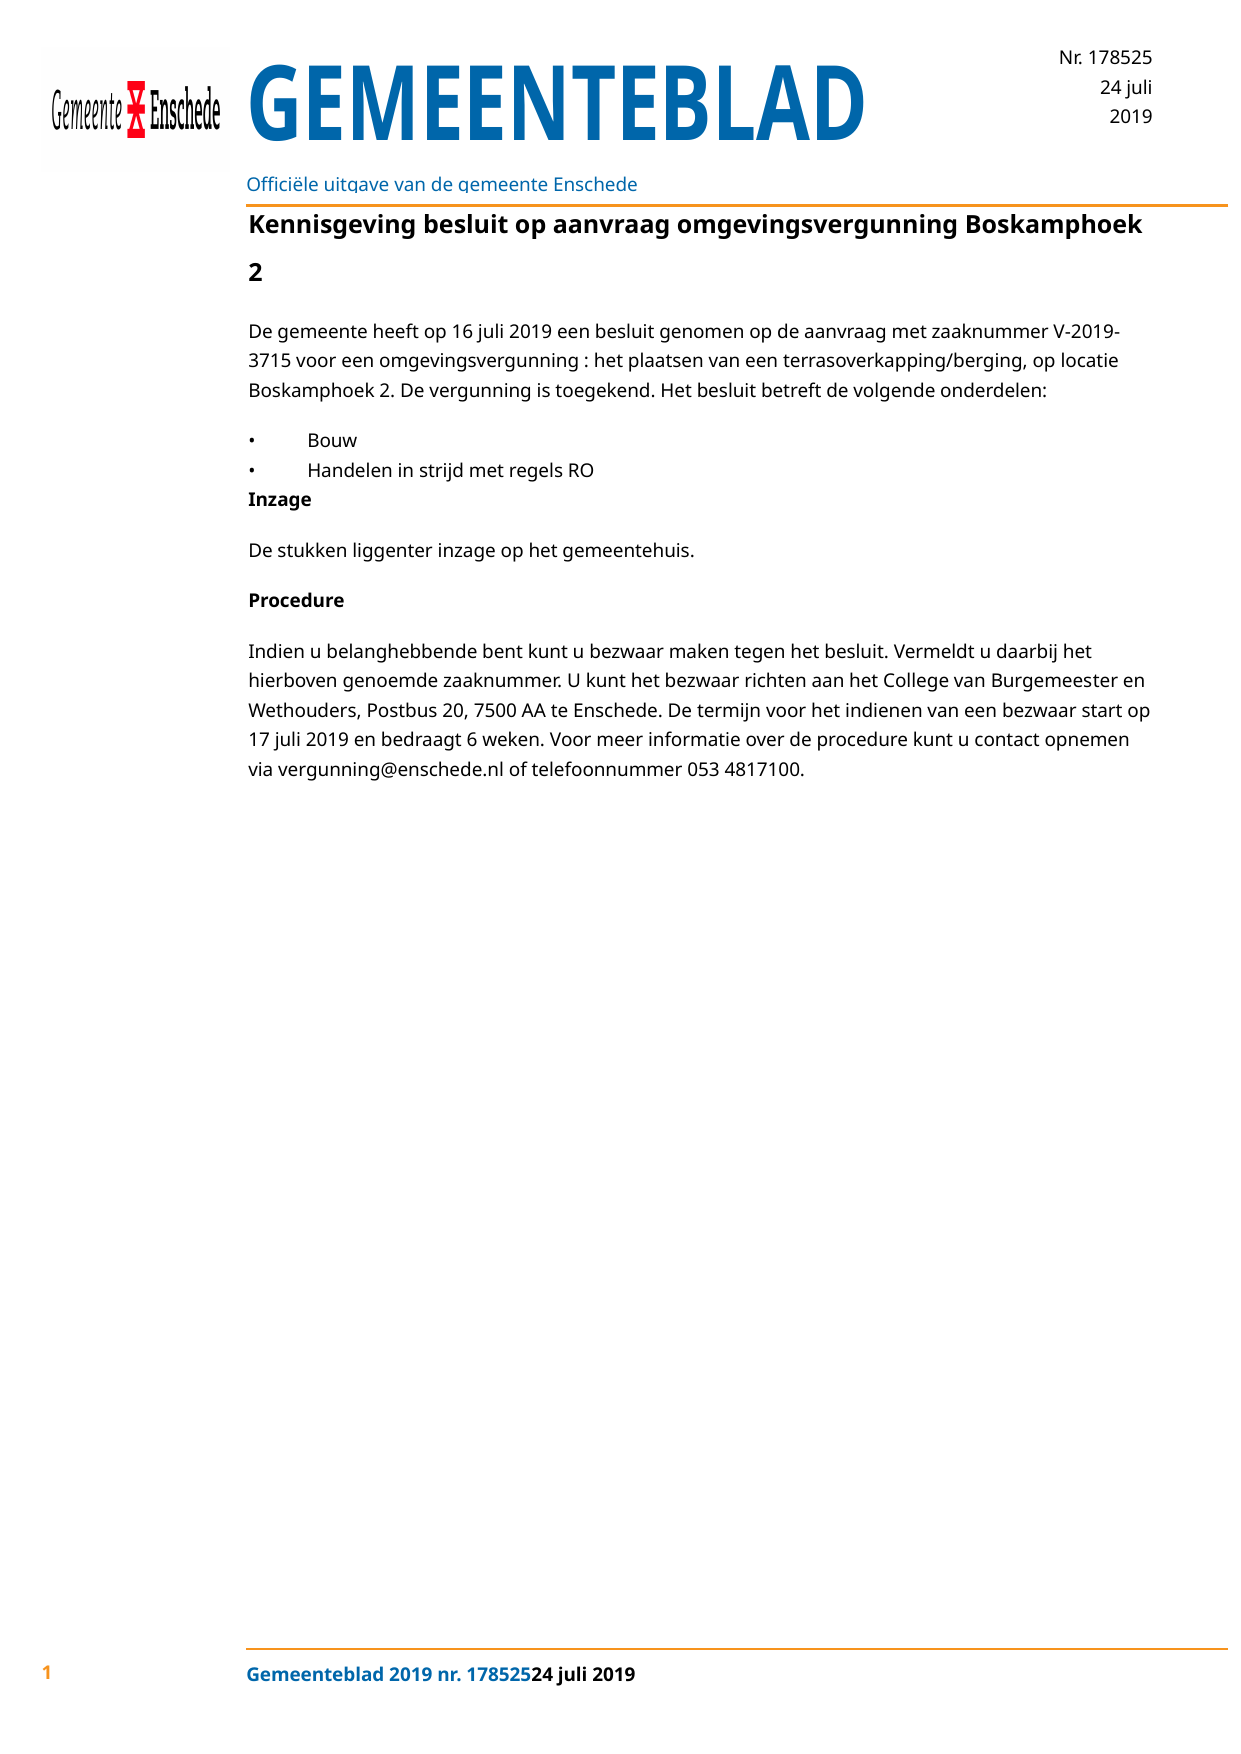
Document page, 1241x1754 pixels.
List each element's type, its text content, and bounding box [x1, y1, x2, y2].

list Handelen in strijd met regels RO [248, 457, 1152, 483]
text Kennisgeving besluit op aanvraag omgevingsvergunning Boskamphoek 2 [248, 207, 1152, 288]
picture [41, 47, 231, 172]
text De gemeente heeft op 16 juli 2019 een besluit genomen op de aanvraag met zaaknummer V-2019-3715 voor een omgevingsvergunning : het plaatsen van een terrasoverkapping/berging, op locatie Boskamphoek 2. De vergunning is toegekend. Het besluit betreft de volgende onderdelen: [248, 318, 1152, 403]
text De stukken liggenter inzage op het gemeentehuis. [248, 537, 1152, 563]
text Inzage [248, 487, 1152, 512]
text Indien u belanghebbende bent kunt u bezwaar maken tegen het besluit. Vermeldt u daarbij het hierboven genoemde zaaknummer. U kunt het bezwaar richten aan het College van Burgemees­ter en Wethouders, Postbus 20, 7500 AA te Enschede. De termijn voor het indienen van een bezwaar start op 17 juli 2019 en bedraagt 6 weken. Voor meer informatie over de procedure kunt u contact opnemen via vergunning@enschede.nl of telefoonnummer 053 4817100. [248, 638, 1152, 782]
text Procedure [248, 587, 1152, 613]
list Bouw [248, 427, 1152, 453]
